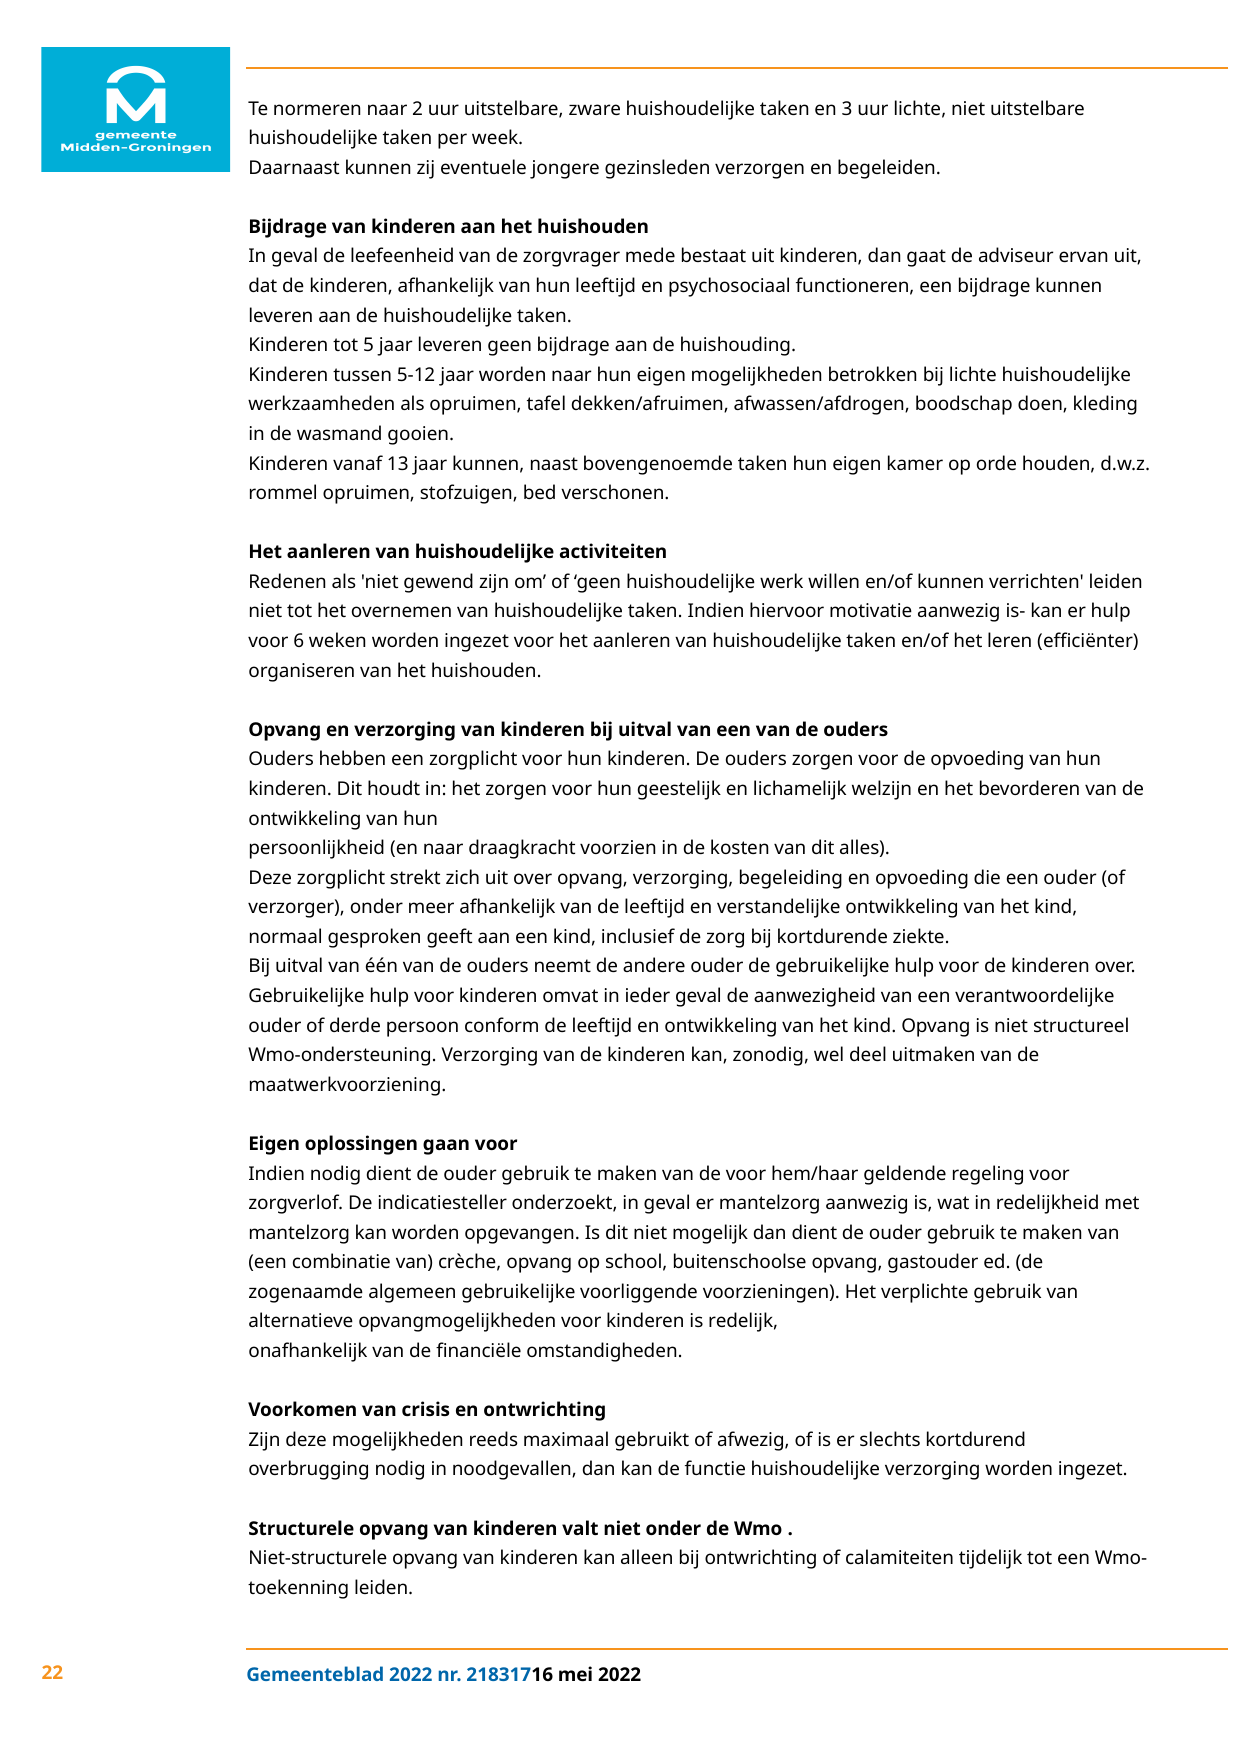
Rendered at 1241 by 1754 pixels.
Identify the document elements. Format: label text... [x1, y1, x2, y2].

text Niet-structurele opvang van kinderen kan alleen bij ontwrichting of calamiteiten tijdelijk tot een Wmo-toekenning leiden. [248, 1544, 1152, 1600]
text Ouders hebben een zorgplicht voor hun kinderen. De ouders zorgen voor de opvoeding van hun kinderen. Dit houdt in: het zorgen voor hun geestelijk en lichamelijk welzijn en het bevorderen van de ontwikkeling van hun [248, 746, 1152, 831]
text Gebruikelijke hulp voor kinderen omvat in ieder geval de aanwezigheid van een verantwoordelijke ouder of derde persoon conform de leeftijd en ontwikkeling van het kind. Opvang is niet structureel Wmo-ondersteuning. Verzorging van de kinderen kan, zonodig, wel deel uitmaken van de maatwerkvoorziening. [248, 982, 1152, 1097]
text Het aanleren van huishoudelijke activiteiten [248, 538, 1152, 564]
text Bij uitval van één van de ouders neemt de andere ouder de gebruikelijke hulp voor de kinderen over. [248, 953, 1152, 978]
text Redenen als 'niet gewend zijn om’ of ‘geen huishoudelijke werk willen en/of kunnen verrichten' leiden niet tot het overnemen van huishoudelijke taken. Indien hiervoor motivatie aanwezig is- kan er hulp voor 6 weken worden ingezet voor het aanleren van huishoudelijke taken en/of het leren (efficiënter) organiseren van het huishouden. [248, 568, 1152, 683]
text Indien nodig dient de ouder gebruik te maken van de voor hem/haar geldende regeling voor zorgverlof. De indicatiesteller onderzoekt, in geval er mantelzorg aanwezig is, wat in redelijkheid met mantelzorg kan worden opgevangen. Is dit niet mogelijk dan dient de ouder gebruik te maken van (een combinatie van) crèche, opvang op school, buitenschoolse opvang, gastouder ed. (de zogenaamde algemeen gebruikelijke voorliggende voorzieningen). Het verplichte gebruik van alternatieve opvangmogelijkheden voor kinderen is redelijk, [248, 1160, 1152, 1333]
picture [108, 66, 164, 82]
text Kinderen vanaf 13 jaar kunnen, naast bovengenoemde taken hun eigen kamer op orde houden, d.w.z. rommel opruimen, stofzuigen, bed verschonen. [248, 450, 1152, 505]
picture [107, 89, 165, 122]
text Structurele opvang van kinderen valt niet onder de Wmo . [248, 1515, 1152, 1541]
picture [184, 146, 190, 153]
text Te normeren naar 2 uur uitstelbare, zware huishoudelijke taken en 3 uur lichte, niet uitstelbare huishoudelijke taken per week. [248, 95, 1152, 150]
text Zijn deze mogelijkheden reeds maximaal gebruikt of afwezig, of is er slechts kortdurend overbrugging nodig in noodgevallen, dan kan de functie huishoudelijke verzorging worden ingezet. [248, 1426, 1152, 1481]
text Deze zorgplicht strekt zich uit over opvang, verzorging, begeleiding en opvoeding die een ouder (of verzorger), onder meer afhankelijk van de leeftijd en verstandelijke ontwikkeling van het kind, normaal gesproken geeft aan een kind, inclusief de zorg bij kortdurende ziekte. [248, 864, 1152, 949]
text In geval de leefeenheid van de zorgvrager mede bestaat uit kinderen, dan gaat de adviseur ervan uit, dat de kinderen, afhankelijk van hun leeftijd en psychosociaal functioneren, een bijdrage kunnen leveren aan de huishoudelijke taken. [248, 243, 1152, 328]
text Voorkomen van crisis en ontwrichting [248, 1396, 1152, 1422]
text Opvang en verzorging van kinderen bij uitval van een van de ouders [248, 716, 1152, 742]
text Kinderen tot 5 jaar leveren geen bijdrage aan de huishouding. [248, 331, 1152, 357]
text Daarnaast kunnen zij eventuele jongere gezinsleden verzorgen en begeleiden. [248, 154, 1152, 180]
text onafhankelijk van de financiële omstandigheden. [248, 1337, 1152, 1363]
text Eigen oplossingen gaan voor [248, 1130, 1152, 1156]
text Kinderen tussen 5-12 jaar worden naar hun eigen mogelijkheden betrokken bij lichte huishoudelijke werkzaamheden als opruimen, tafel dekken/afruimen, afwassen/afdrogen, boodschap doen, kleding in de wasmand gooien. [248, 361, 1152, 446]
text Bijdrage van kinderen aan het huishouden [248, 213, 1152, 239]
text persoonlijkheid (en naar draagkracht voorzien in de kosten van dit alles). [248, 834, 1152, 860]
